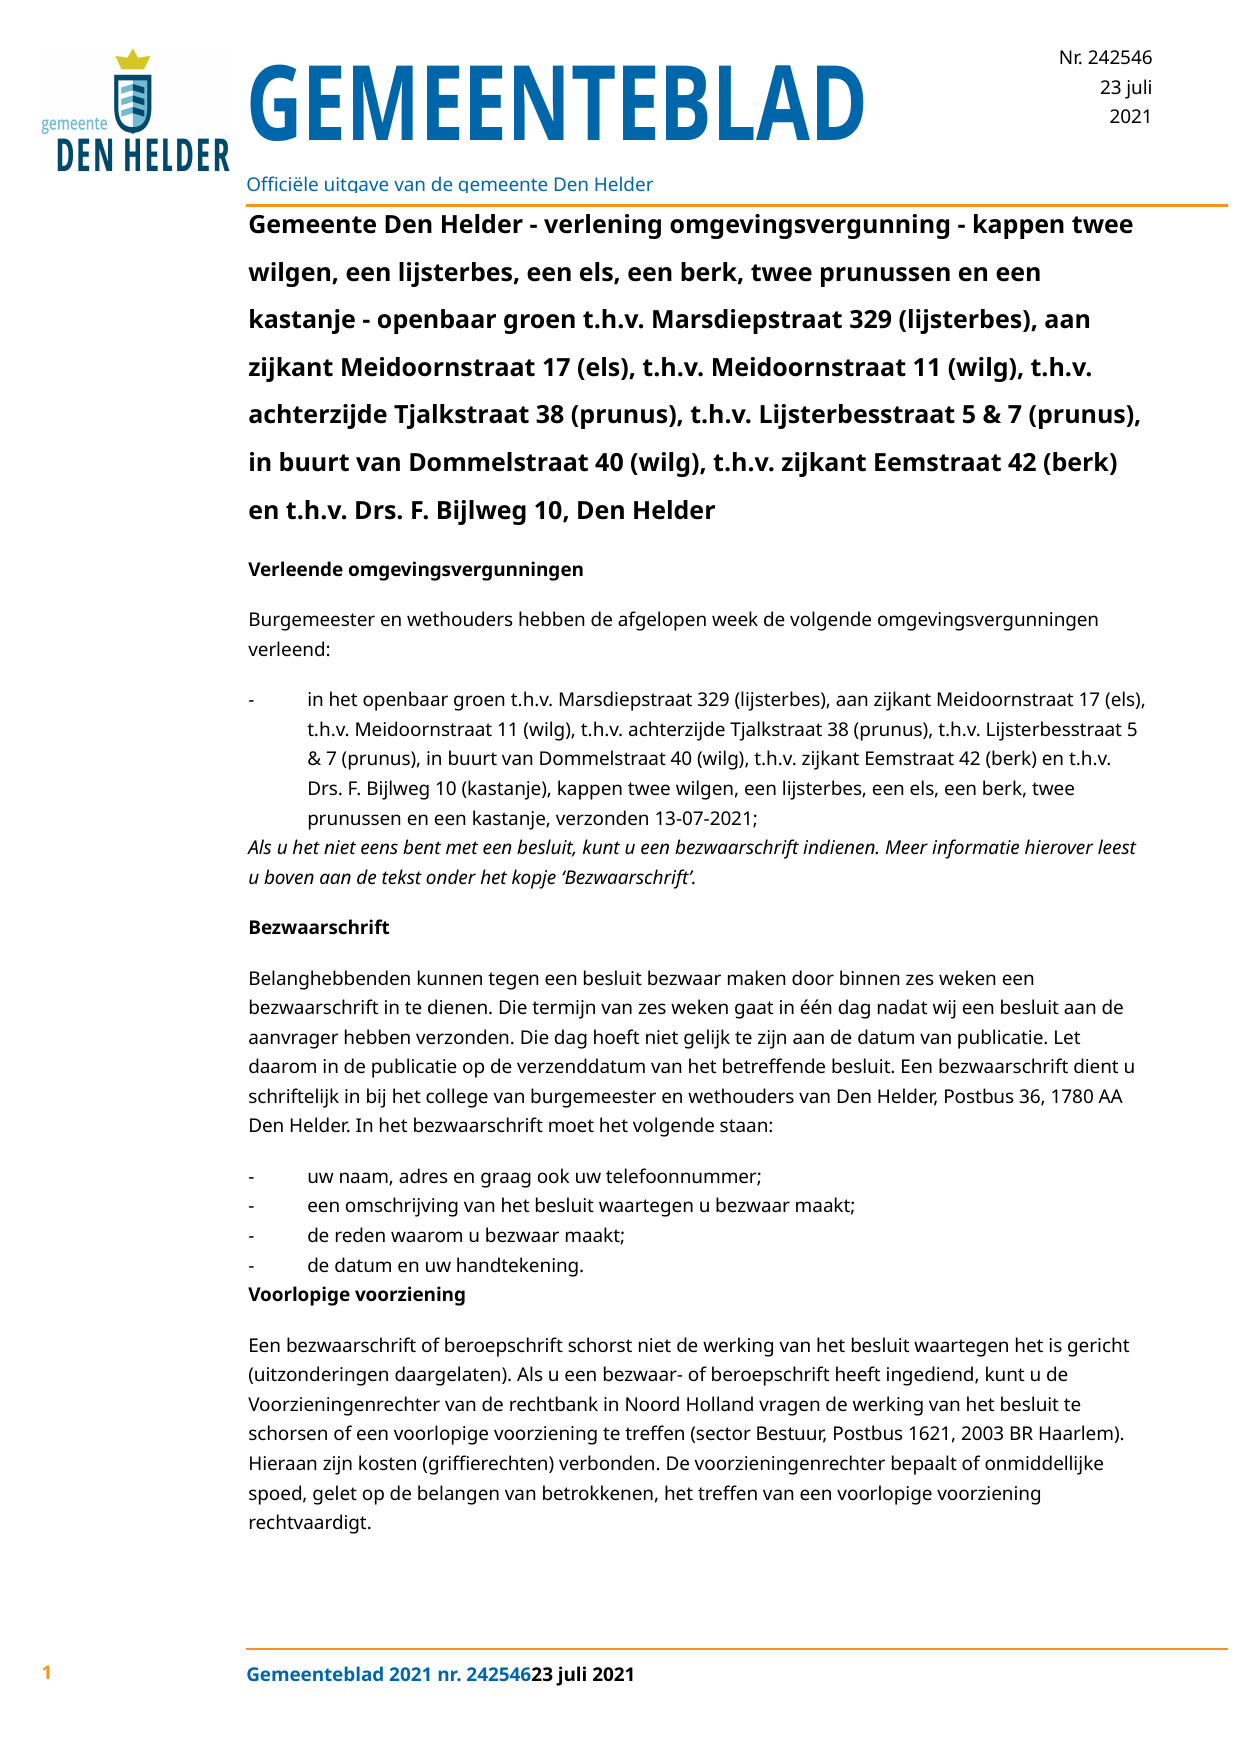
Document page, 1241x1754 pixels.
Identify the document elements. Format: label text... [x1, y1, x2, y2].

text Verleende omgevingsvergunningen [248, 556, 1152, 582]
list uw naam, adres en graag ook uw telefoonnummer; [248, 1163, 1152, 1189]
text Als u het niet eens bent met een besluit, kunt u een bezwaarschrift indienen. Meer informatie hierover leest u boven aan de tekst onder het kopje ‘Bezwaarschrift’. [248, 834, 1152, 889]
picture [130, 157, 135, 172]
text Gemeente Den Helder - verlening omgevingsvergunning - kappen twee wilgen, een lijsterbes, een els, een berk, twee prunussen en een kastanje - openbaar groen t.h.v. Marsdiepstraat 329 (lijsterbes), aan zijkant Meidoornstraat 17 (els), t.h.v. Meidoornstraat 11 (wilg), t.h.v. achterzijde Tjalkstraat 38 (prunus), t.h.v. Lijsterbesstraat 5 & 7 (prunus), in buurt van Dommelstraat 40 (wilg), t.h.v. zijkant Eemstraat 42 (berk) en t.h.v. Drs. F. Bijlweg 10, Den Helder [248, 207, 1152, 526]
text Een bezwaarschrift of beroepschrift schorst niet de werking van het besluit waartegen het is gericht (uitzonderingen daargelaten). Als u een bezwaar- of beroepschrift heeft ingediend, kunt u de Voorzieningenrechter van de rechtbank in Noord Holland vragen de werking van het besluit te schorsen of een voorlopige voorziening te treffen (sector Bestuur, Postbus 1621, 2003 BR Haarlem). Hieraan zijn kosten (griffierechten) verbonden. De voorzieningenrechter bepaalt of onmiddellijke spoed, gelet op de belangen van betrokkenen, het treffen van een voorlopige voorziening rechtvaardigt. [248, 1332, 1152, 1535]
list de datum en uw handtekening. [248, 1252, 1152, 1277]
picture [100, 154, 106, 172]
list een omschrijving van het besluit waartegen u bezwaar maakt; [248, 1193, 1152, 1218]
picture [63, 144, 68, 165]
text Bezwaarschrift [248, 914, 1152, 940]
list de reden waarom u bezwaar maakt; [248, 1222, 1152, 1248]
picture [220, 160, 224, 172]
text Belanghebbenden kunnen tegen een besluit bezwaar maken door binnen zes weken een bezwaarschrift in te dienen. Die termijn van zes weken gaat in één dag nadat wij een besluit aan de aanvrager hebben verzonden. Die dag hoeft niet gelijk te zijn aan de datum van publicatie. Let daarom in de publicatie op de verzenddatum van het betreffende besluit. Een bezwaarschrift dient u schriftelijk in bij het college van burgemeester en wethouders van Den Helder, Postbus 36, 1780 AA Den Helder. In het bezwaarschrift moet het volgende staan: [248, 965, 1152, 1138]
picture [41, 47, 231, 172]
text Voorlopige voorziening [248, 1281, 1152, 1307]
picture [182, 144, 187, 165]
list in het openbaar groen t.h.v. Marsdiepstraat 329 (lijsterbes), aan zijkant Meidoornstraat 17 (els), t.h.v. Meidoornstraat 11 (wilg), t.h.v. achterzijde Tjalkstraat 38 (prunus), t.h.v. Lijsterbesstraat 5 & 7 (prunus), in buurt van Dommelstraat 40 (wilg), t.h.v. zijkant Eemstraat 42 (berk) en t.h.v. Drs. F. Bijlweg 10 (kastanje), kappen twee wilgen, een lijsterbes, een els, een berk, twee prunussen en een kastanje, verzonden 13-07-2021; [248, 686, 1152, 830]
text Burgemeester en wethouders hebben de afgelopen week de volgende omgevingsvergunningen verleend: [248, 606, 1152, 662]
